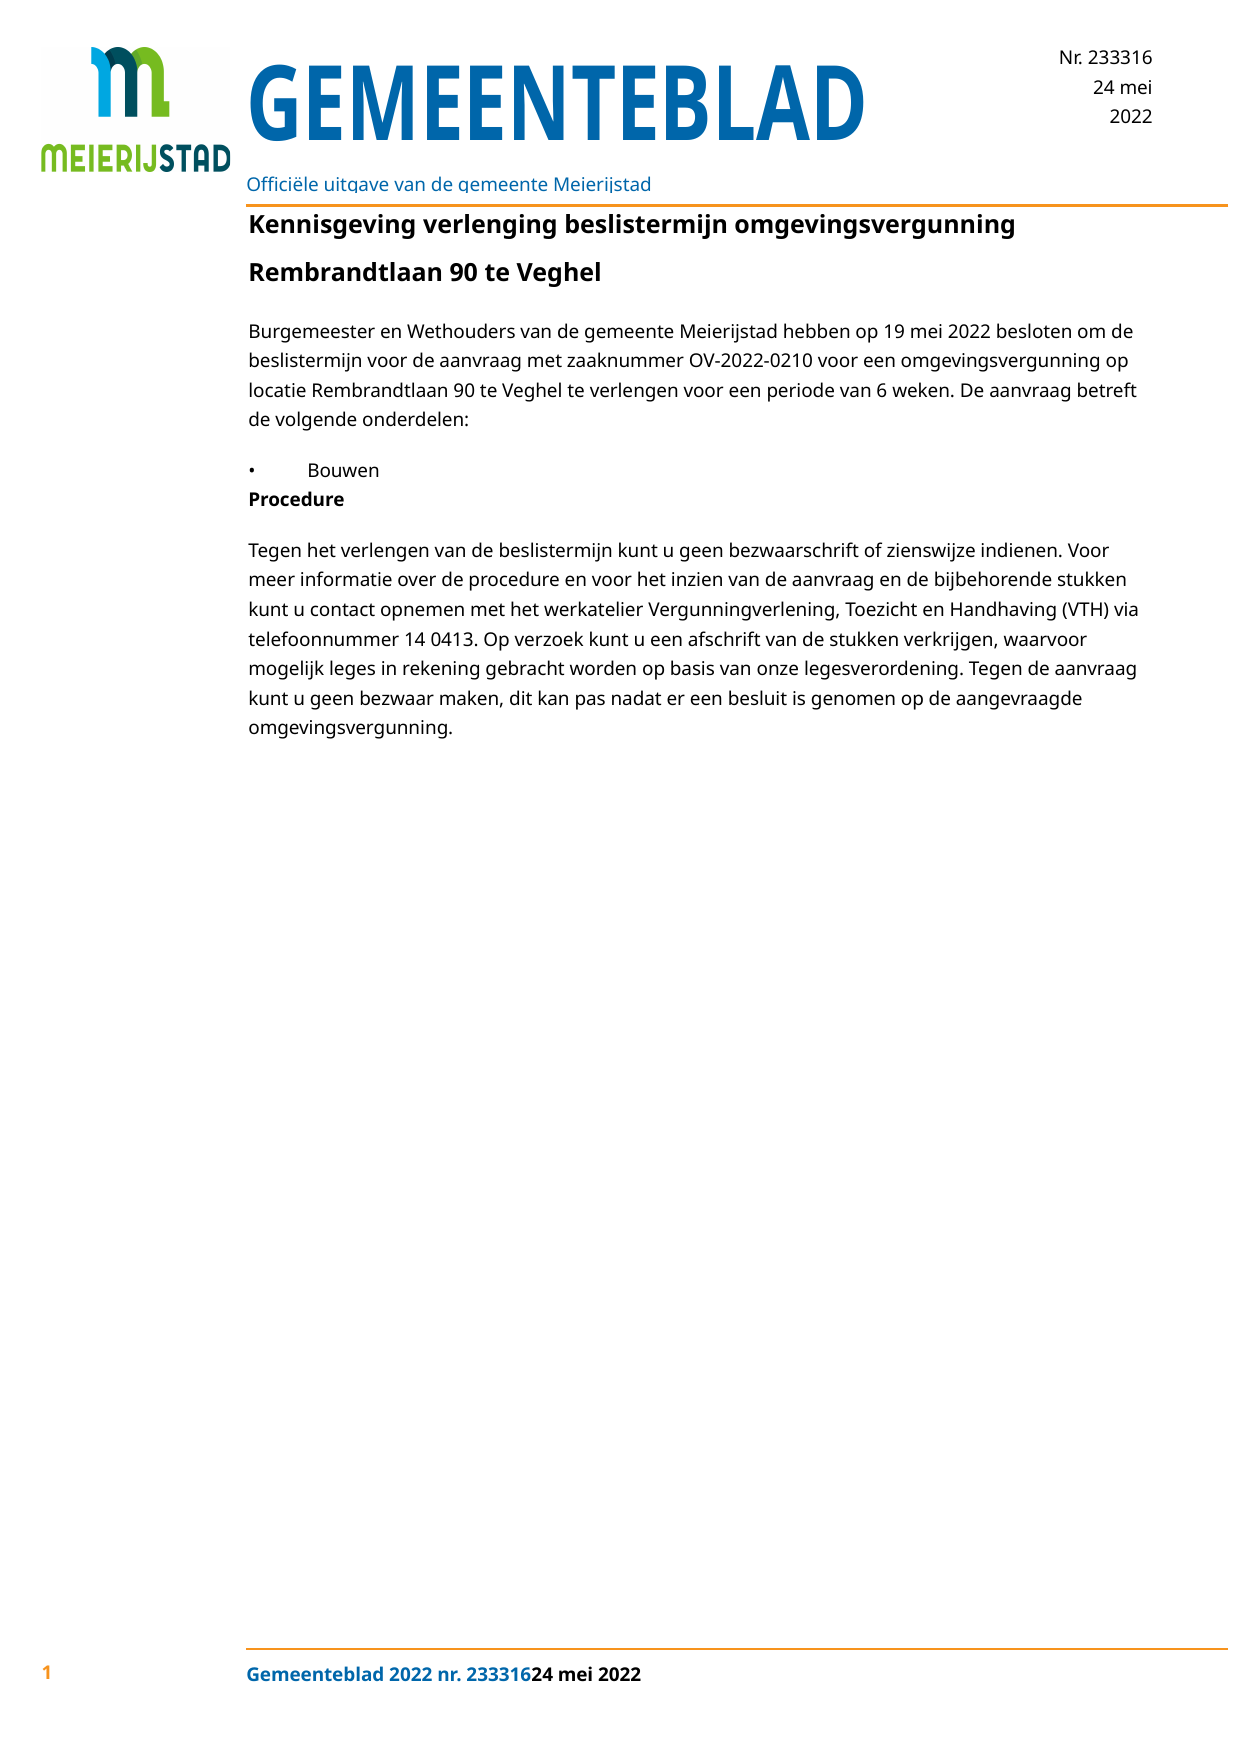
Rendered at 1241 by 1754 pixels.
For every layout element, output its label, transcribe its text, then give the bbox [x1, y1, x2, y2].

text Kennisgeving verlenging beslistermijn omgevingsvergunning Rembrandtlaan 90 te Veghel [248, 207, 1152, 288]
text Procedure [248, 487, 1152, 512]
list Bouwen [248, 457, 1152, 483]
text Burgemeester en Wethouders van de gemeente Meierijstad hebben op 19 mei 2022 besloten om de beslistermijn voor de aanvraag met zaaknummer OV-2022-0210 voor een omgevingsvergunning op locatie Rembrandtlaan 90 te Veghel te verlengen voor een periode van 6 weken. De aanvraag betreft de volgende onderdelen: [248, 318, 1152, 432]
text Tegen het verlengen van de beslistermijn kunt u geen bezwaarschrift of zienswijze indienen. Voor meer informatie over de procedure en voor het inzien van de aanvraag en de bijbehorende stukken kunt u contact opnemen met het werkatelier Vergunningverlening, Toezicht en Handhaving (VTH) via telefoonnummer 14 0413. Op verzoek kunt u een afschrift van de stukken verkrijgen, waarvoor mogelijk leges in rekening gebracht worden op basis van onze legesverordening. Tegen de aanvraag kunt u geen bezwaar maken, dit kan pas nadat er een besluit is genomen op de aangevraagde omgevingsvergunning. [248, 537, 1152, 740]
picture [41, 47, 231, 172]
